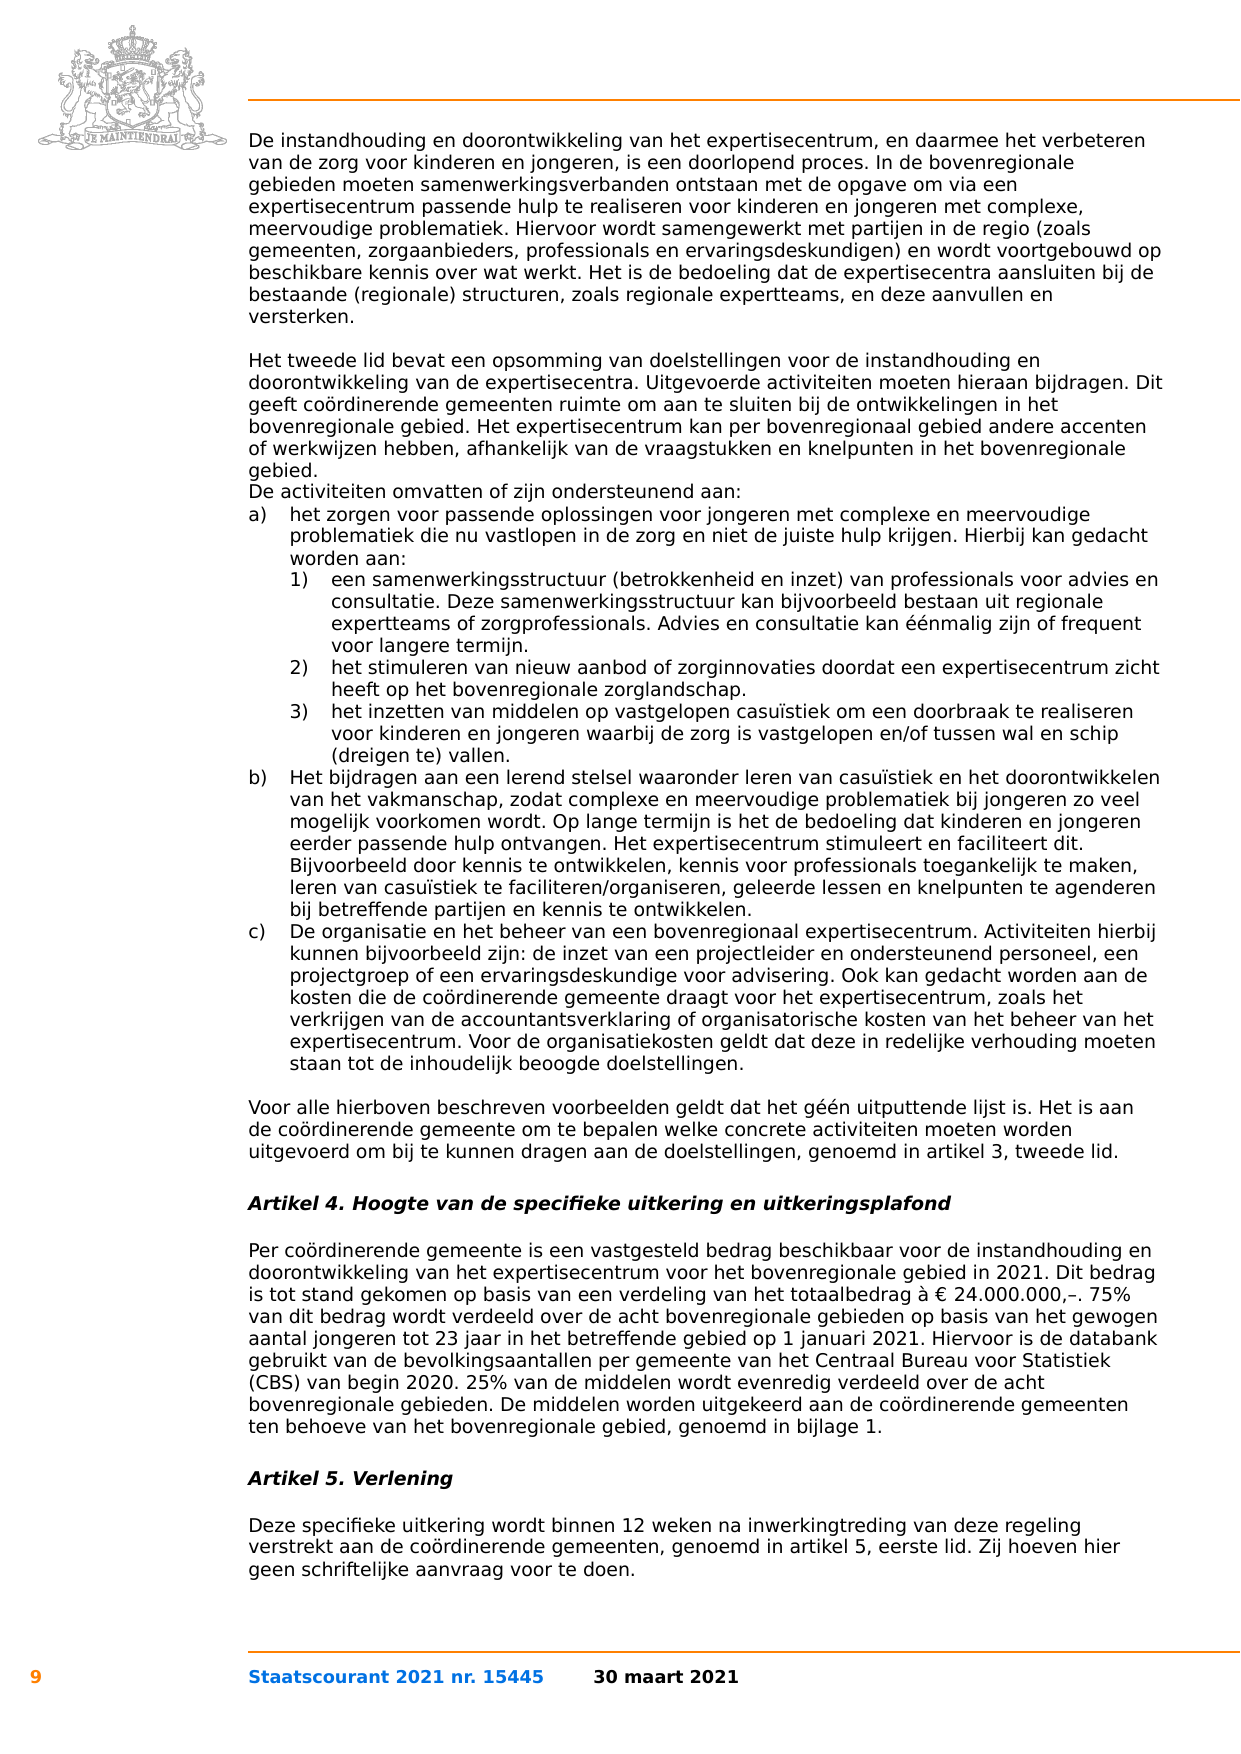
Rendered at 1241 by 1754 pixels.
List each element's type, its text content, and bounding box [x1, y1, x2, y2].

text 2) het stimuleren van nieuw aanbod of zorginnovaties doordat een expertisecentrum zicht heeft op het bovenregionale zorglandschap. [289, 657, 1163, 701]
text Voor alle hierboven beschreven voorbeelden geldt dat het géén uitputtende lijst is. Het is aan de coördinerende gemeente om te bepalen welke concrete activiteiten moeten worden uitgevoerd om bij te kunnen dragen aan de doelstellingen, genoemd in artikel 3, tweede lid. [248, 1097, 1163, 1163]
text 3) het inzetten van middelen op vastgelopen casuïstiek om een doorbraak te realiseren voor kinderen en jongeren waarbij de zorg is vastgelopen en/of tussen wal en schip (dreigen te) vallen. [289, 701, 1163, 767]
text Het tweede lid bevat een opsomming van doelstellingen voor de instandhouding en doorontwikkeling van de expertisecentra. Uitgevoerde activiteiten moeten hieraan bijdragen. Dit geeft coördinerende gemeenten ruimte om aan te sluiten bij de ontwikkelingen in het bovenregionale gebied. Het expertisecentrum kan per bovenregionaal gebied andere accenten of werkwijzen hebben, afhankelijk van de vraagstukken en knelpunten in het bovenregionale gebied. [248, 349, 1163, 481]
subtitle Artikel 4. Hoogte van de specifieke uitkering en uitkeringsplafond [248, 1193, 1163, 1215]
text De instandhouding en doorontwikkeling van het expertisecentrum, en daarmee het verbeteren van de zorg voor kinderen en jongeren, is een doorlopend proces. In de bovenregionale gebieden moeten samenwerkingsverbanden ontstaan met de opgave om via een expertisecentrum passende hulp te realiseren voor kinderen en jongeren met complexe, meervoudige problematiek. Hiervoor wordt samengewerkt met partijen in de regio (zoals gemeenten, zorgaanbieders, professionals en ervaringsdeskundigen) en wordt voortgebouwd op beschikbare kennis over wat werkt. Het is de bedoeling dat de expertisecentra aansluiten bij de bestaande (regionale) structuren, zoals regionale expertteams, en deze aanvullen en versterken. [248, 130, 1163, 328]
text 1) een samenwerkingsstructuur (betrokkenheid en inzet) van professionals voor advies en consultatie. Deze samenwerkingsstructuur kan bijvoorbeeld bestaan uit regionale expertteams of zorgprofessionals. Advies en consultatie kan éénmalig zijn of frequent voor langere termijn. [289, 569, 1163, 657]
subtitle Artikel 5. Verlening [248, 1467, 1163, 1489]
text c) De organisatie en het beheer van een bovenregionaal expertisecentrum. Activiteiten hierbij kunnen bijvoorbeeld zijn: de inzet van een projectleider en ondersteunend personeel, een projectgroep of een ervaringsdeskundige voor advisering. Ook kan gedacht worden aan de kosten die de coördinerende gemeente draagt voor het expertisecentrum, zoals het verkrijgen van de accountantsverklaring of organisatorische kosten van het beheer van het expertisecentrum. Voor de organisatiekosten geldt dat deze in redelijke verhouding moeten staan tot de inhoudelijk beoogde doelstellingen. [248, 921, 1163, 1075]
text b) Het bijdragen aan een lerend stelsel waaronder leren van casuïstiek en het doorontwikkelen van het vakmanschap, zodat complexe en meervoudige problematiek bij jongeren zo veel mogelijk voorkomen wordt. Op lange termijn is het de bedoeling dat kinderen en jongeren eerder passende hulp ontvangen. Het expertisecentrum stimuleert en faciliteert dit. Bijvoorbeeld door kennis te ontwikkelen, kennis voor professionals toegankelijk te maken, leren van casuïstiek te faciliteren/organiseren, geleerde lessen en knelpunten te agenderen bij betreffende partijen en kennis te ontwikkelen. [248, 767, 1163, 921]
text De activiteiten omvatten of zijn ondersteunend aan: [248, 481, 1163, 503]
text Per coördinerende gemeente is een vastgesteld bedrag beschikbaar voor de instandhouding en doorontwikkeling van het expertisecentrum voor het bovenregionale gebied in 2021. Dit bedrag is tot stand gekomen op basis van een verdeling van het totaalbedrag à € 24.000.000,–. 75% van dit bedrag wordt verdeeld over de acht bovenregionale gebieden op basis van het gewogen aantal jongeren tot 23 jaar in het betreffende gebied op 1 januari 2021. Hiervoor is de databank gebruikt van de bevolkingsaantallen per gemeente van het Centraal Bureau voor Statistiek (CBS) van begin 2020. 25% van de middelen wordt evenredig verdeeld over de acht bovenregionale gebieden. De middelen worden uitgekeerd aan de coördinerende gemeenten ten behoeve van het bovenregionale gebied, genoemd in bijlage 1. [248, 1240, 1163, 1437]
text Deze specifieke uitkering wordt binnen 12 weken na inwerkingtreding van deze regeling verstrekt aan de coördinerende gemeenten, genoemd in artikel 5, eerste lid. Zij hoeven hier geen schriftelijke aanvraag voor te doen. [248, 1514, 1163, 1580]
picture [38, 25, 227, 150]
text a) het zorgen voor passende oplossingen voor jongeren met complexe en meervoudige problematiek die nu vastlopen in de zorg en niet de juiste hulp krijgen. Hierbij kan gedacht worden aan: [248, 503, 1163, 569]
